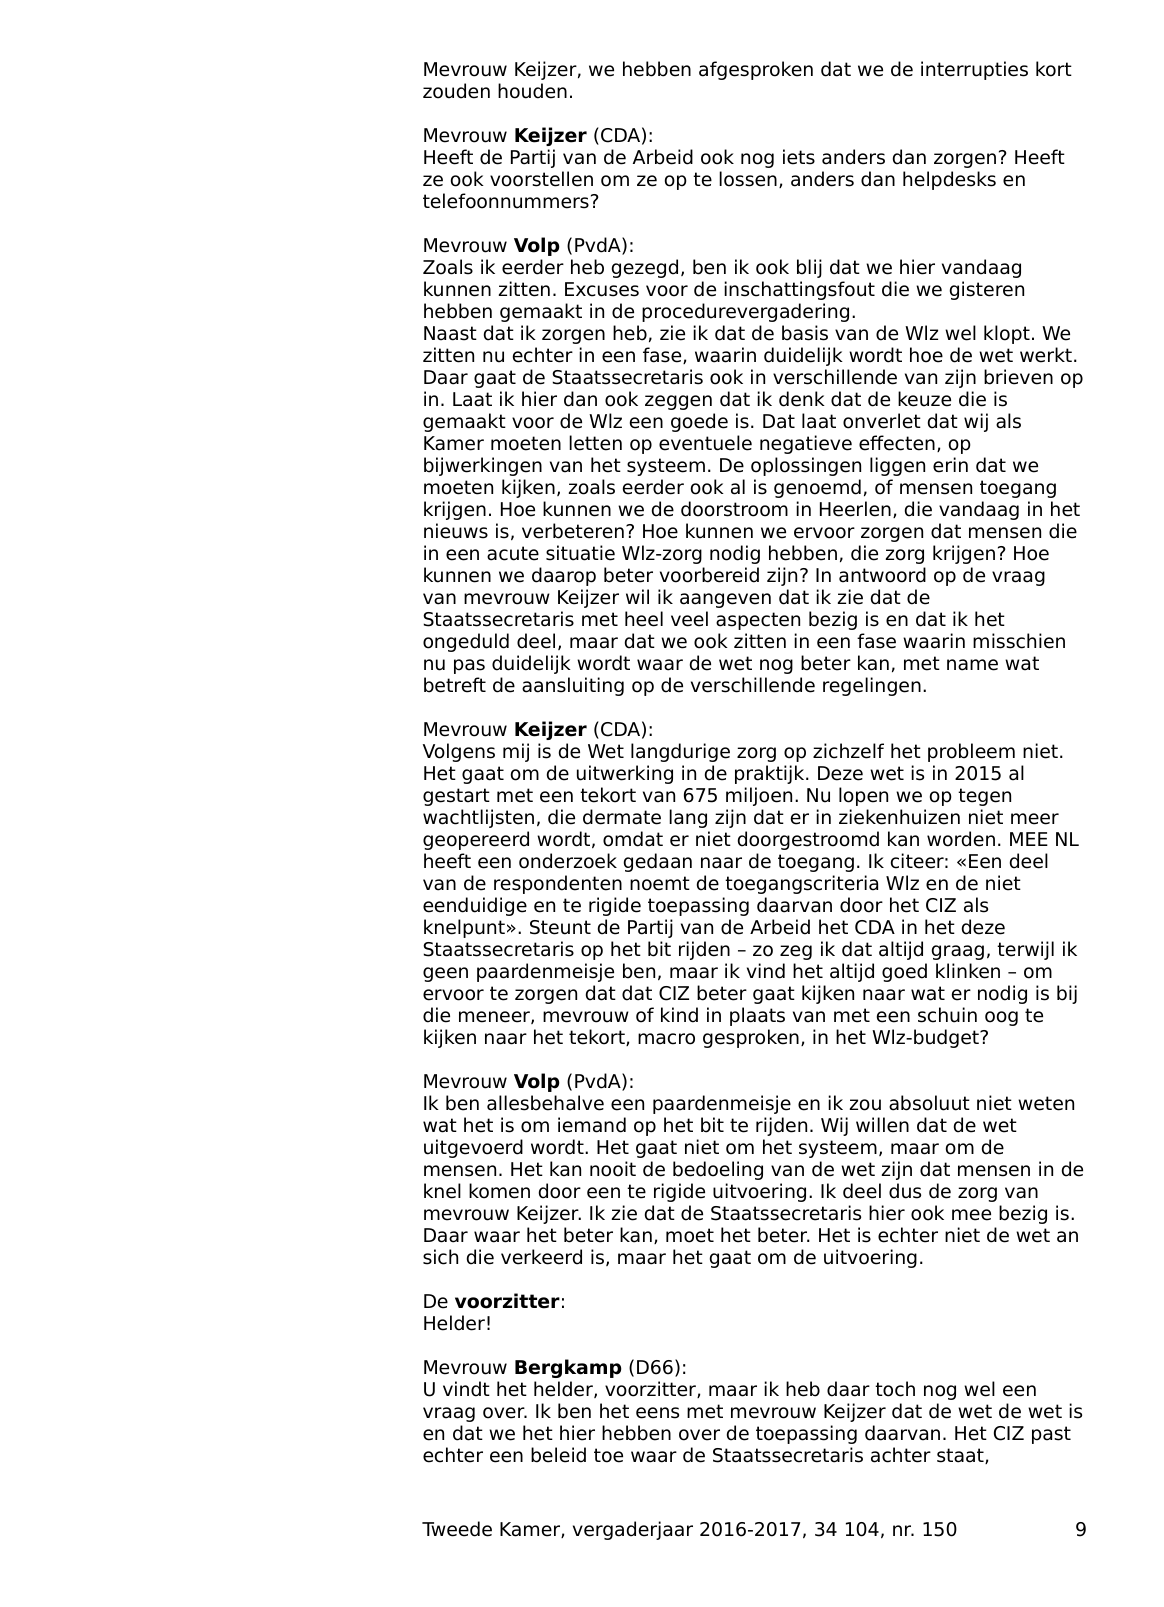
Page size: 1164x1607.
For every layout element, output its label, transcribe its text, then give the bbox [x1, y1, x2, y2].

text Heeft de Partij van de Arbeid ook nog iets anders dan zorgen? Heeft ze ook voorstellen om ze op te lossen, anders dan helpdesks en telefoonnummers? [422, 147, 1087, 213]
text Mevrouw Volp (PvdA): [422, 235, 1087, 257]
text U vindt het helder, voorzitter, maar ik heb daar toch nog wel een vraag over. Ik ben het eens met mevrouw Keijzer dat de wet de wet is en dat we het hier hebben over de toepassing daarvan. Het CIZ past echter een beleid toe waar de Staatssecretaris achter staat, [422, 1379, 1087, 1467]
text Mevrouw Keijzer (CDA): [422, 125, 1087, 147]
text Mevrouw Keijzer (CDA): [422, 719, 1087, 741]
text Helder! [422, 1313, 1087, 1335]
text Mevrouw Bergkamp (D66): [422, 1357, 1087, 1379]
text Zoals ik eerder heb gezegd, ben ik ook blij dat we hier vandaag kunnen zitten. Excuses voor de inschattingsfout die we gisteren hebben gemaakt in de procedurevergadering. [422, 257, 1087, 323]
text Naast dat ik zorgen heb, zie ik dat de basis van de Wlz wel klopt. We zitten nu echter in een fase, waarin duidelijk wordt hoe de wet werkt. Daar gaat de Staatssecretaris ook in verschillende van zijn brieven op in. Laat ik hier dan ook zeggen dat ik denk dat de keuze die is gemaakt voor de Wlz een goede is. Dat laat onverlet dat wij als Kamer moeten letten op eventuele negatieve effecten, op bijwerkingen van het systeem. De oplossingen liggen erin dat we moeten kijken, zoals eerder ook al is genoemd, of mensen toegang krijgen. Hoe kunnen we de doorstroom in Heerlen, die vandaag in het nieuws is, verbeteren? Hoe kunnen we ervoor zorgen dat mensen die in een acute situatie Wlz-zorg nodig hebben, die zorg krijgen? Hoe kunnen we daarop beter voorbereid zijn? In antwoord op de vraag van mevrouw Keijzer wil ik aangeven dat ik zie dat de Staatssecretaris met heel veel aspecten bezig is en dat ik het ongeduld deel, maar dat we ook zitten in een fase waarin misschien nu pas duidelijk wordt waar de wet nog beter kan, met name wat betreft de aansluiting op de verschillende regelingen. [422, 323, 1087, 697]
text Ik ben allesbehalve een paardenmeisje en ik zou absoluut niet weten wat het is om iemand op het bit te rijden. Wij willen dat de wet uitgevoerd wordt. Het gaat niet om het systeem, maar om de mensen. Het kan nooit de bedoeling van de wet zijn dat mensen in de knel komen door een te rigide uitvoering. Ik deel dus de zorg van mevrouw Keijzer. Ik zie dat de Staatssecretaris hier ook mee bezig is. Daar waar het beter kan, moet het beter. Het is echter niet de wet an sich die verkeerd is, maar het gaat om de uitvoering. [422, 1093, 1087, 1269]
text Volgens mij is de Wet langdurige zorg op zichzelf het probleem niet. Het gaat om de uitwerking in de praktijk. Deze wet is in 2015 al gestart met een tekort van 675 miljoen. Nu lopen we op tegen wachtlijsten, die dermate lang zijn dat er in ziekenhuizen niet meer geopereerd wordt, omdat er niet doorgestroomd kan worden. MEE NL heeft een onderzoek gedaan naar de toegang. Ik citeer: «Een deel van de respondenten noemt de toegangscriteria Wlz en de niet eenduidige en te rigide toepassing daarvan door het CIZ als knelpunt». Steunt de Partij van de Arbeid het CDA in het deze Staatssecretaris op het bit rijden – zo zeg ik dat altijd graag, terwijl ik geen paardenmeisje ben, maar ik vind het altijd goed klinken – om ervoor te zorgen dat dat CIZ beter gaat kijken naar wat er nodig is bij die meneer, mevrouw of kind in plaats van met een schuin oog te kijken naar het tekort, macro gesproken, in het Wlz-budget? [422, 741, 1087, 1049]
text Mevrouw Keijzer, we hebben afgesproken dat we de interrupties kort zouden houden. [422, 59, 1087, 103]
text De voorzitter: [422, 1291, 1087, 1313]
text Mevrouw Volp (PvdA): [422, 1071, 1087, 1093]
